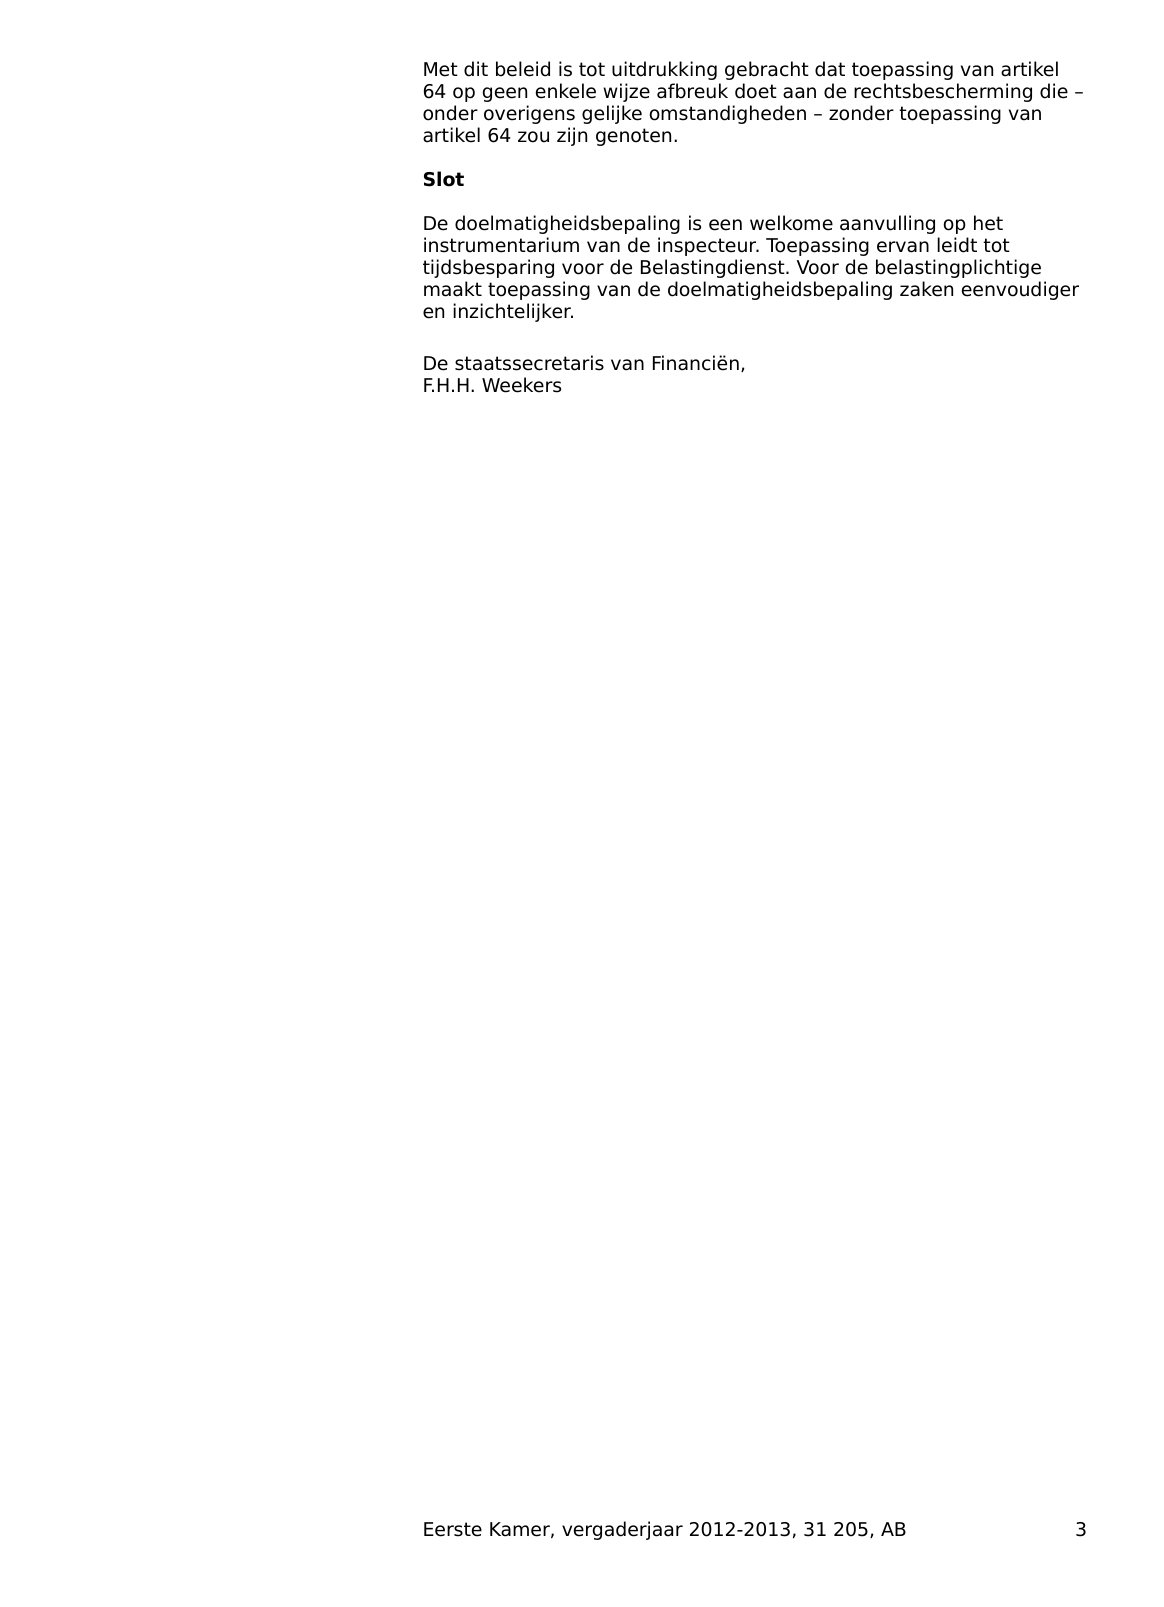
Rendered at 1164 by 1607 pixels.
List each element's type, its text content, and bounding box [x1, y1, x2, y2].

text De staatssecretaris van Financiën, F.H.H. Weekers [422, 353, 1087, 397]
subtitle Slot [422, 169, 1087, 191]
text Met dit beleid is tot uitdrukking gebracht dat toepassing van artikel 64 op geen enkele wijze afbreuk doet aan de rechtsbescherming die – onder overigens gelijke omstandigheden – zonder toepassing van artikel 64 zou zijn genoten. [422, 59, 1087, 147]
text De doelmatigheidsbepaling is een welkome aanvulling op het instrumentarium van de inspecteur. Toepassing ervan leidt tot tijdsbesparing voor de Belastingdienst. Voor de belastingplichtige maakt toepassing van de doelmatigheidsbepaling zaken eenvoudiger en inzichtelijker. [422, 213, 1087, 323]
